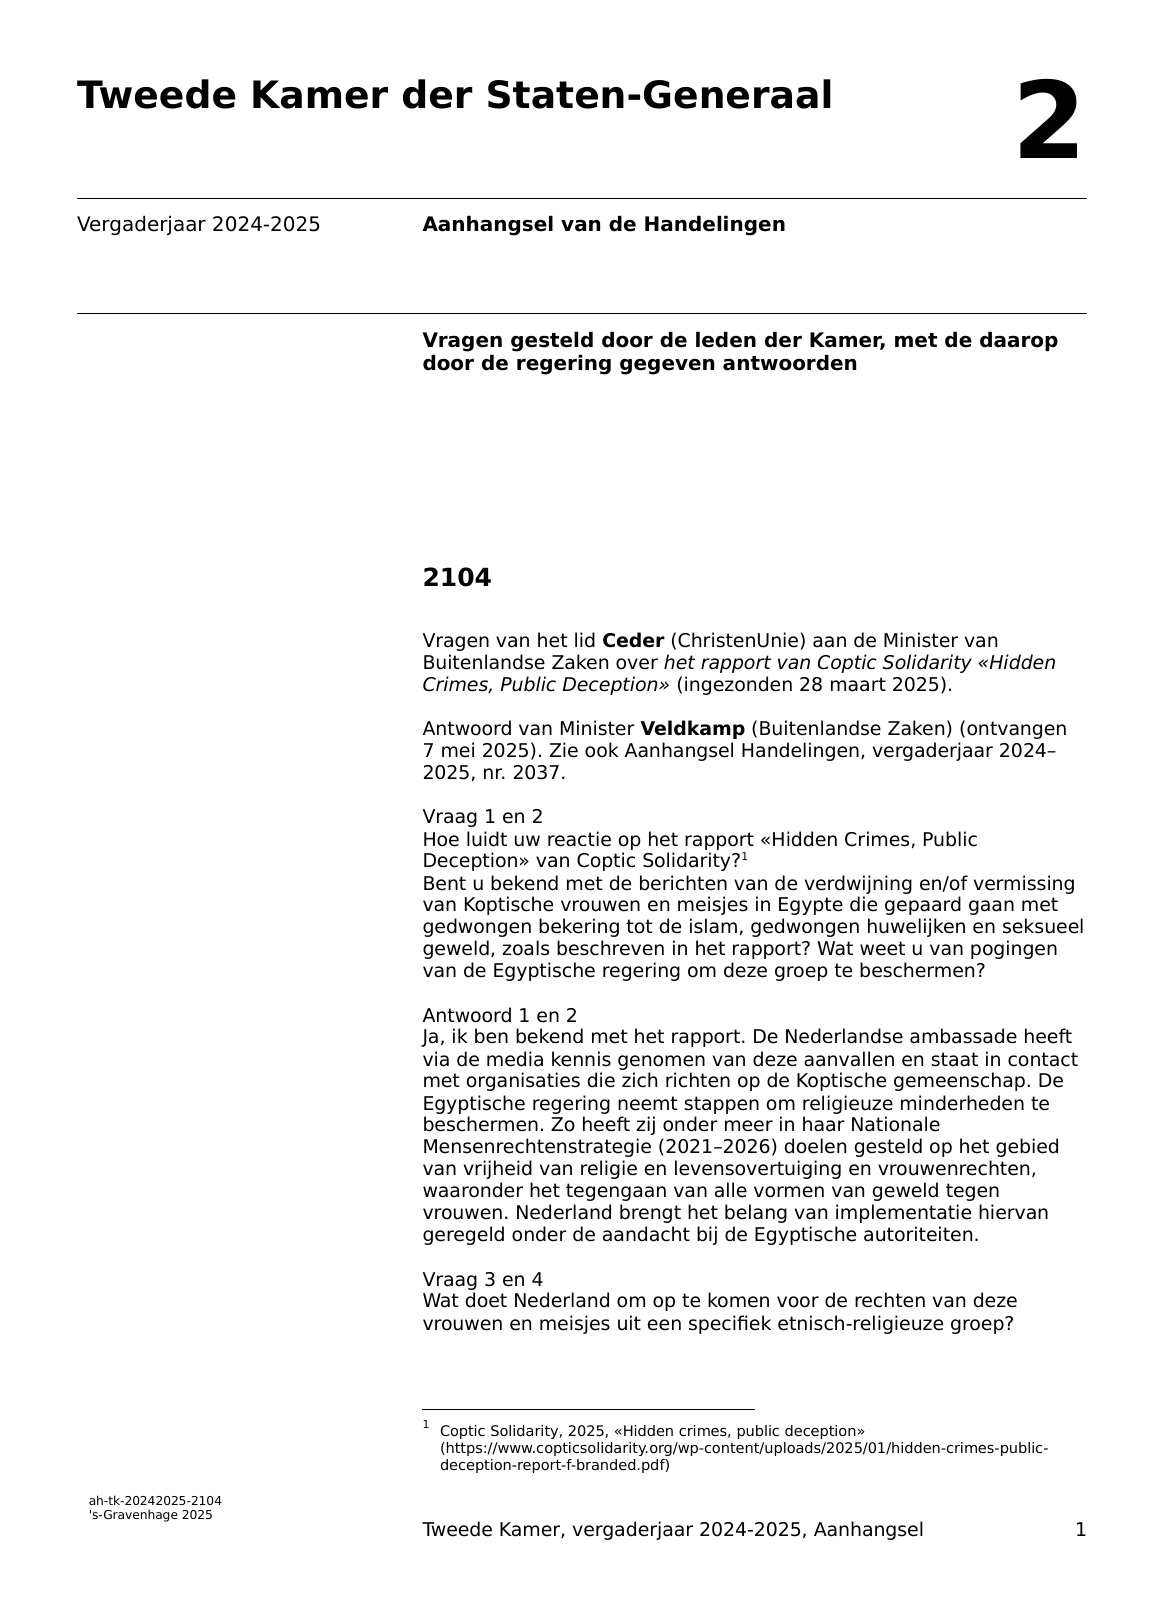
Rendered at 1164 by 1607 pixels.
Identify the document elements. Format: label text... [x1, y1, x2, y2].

text Hoe luidt uw reactie op het rapport «Hidden Crimes, Public Deception» van Coptic Solidarity? [422, 828, 1087, 872]
text Ja, ik ben bekend met het rapport. De Nederlandse ambassade heeft via de media kennis genomen van deze aanvallen en staat in contact met organisaties die zich richten op de Koptische gemeenschap. De Egyptische regering neemt stappen om religieuze minderheden te beschermen. Zo heeft zij onder meer in haar Nationale Mensenrechtenstrategie (2021–2026) doelen gesteld op het gebied van vrijheid van religie en levensovertuiging en vrouwenrechten, waaronder het tegengaan van alle vormen van geweld tegen vrouwen. Nederland brengt het belang van implementatie hiervan geregeld onder de aandacht bij de Egyptische autoriteiten. [422, 1026, 1087, 1246]
text Vragen van het lid Ceder (ChristenUnie) aan de Minister van Buitenlandse Zaken over het rapport van Coptic Solidarity «Hidden Crimes, Public Deception» (ingezonden 28 maart 2025). [422, 630, 1087, 696]
table_cell Vragen gesteld door de leden der Kamer, met de daarop door de regering gegeven antwoorden [422, 314, 1087, 375]
table_cell Vergaderjaar 2024-2025 [77, 199, 422, 313]
text ah-tk-20242025-2104 [88, 1494, 323, 1508]
table_header 2 [886, 59, 1087, 198]
text Vraag 3 en 4 [422, 1268, 1087, 1290]
text Coptic Solidarity, 2025, «Hidden crimes, public deception» (https://www.copticsolidarity.org/wp-content/uploads/2025/01/hidden-crimes-public-deception-report-f-branded.pdf) [422, 1418, 1087, 1474]
text Bent u bekend met de berichten van de verdwijning en/of vermissing van Koptische vrouwen en meisjes in Egypte die gepaard gaan met gedwongen bekering tot de islam, gedwongen huwelijken en seksueel geweld, zoals beschreven in het rapport? Wat weet u van pogingen van de Egyptische regering om deze groep te beschermen? [422, 872, 1087, 982]
table_header Tweede Kamer der Staten-Generaal [77, 59, 886, 198]
text Antwoord van Minister Veldkamp (Buitenlandse Zaken) (ontvangen 7 mei 2025). Zie ook Aanhangsel Handelingen, vergaderjaar 2024–2025, nr. 2037. [422, 718, 1087, 784]
text 2104 [422, 563, 1087, 592]
text Wat doet Nederland om op te komen voor de rechten van deze vrouwen en meisjes uit een specifiek etnisch-religieuze groep? [422, 1290, 1087, 1334]
text 's-Gravenhage 2025 [88, 1508, 323, 1522]
text Vraag 1 en 2 [422, 806, 1087, 828]
text Antwoord 1 en 2 [422, 1004, 1087, 1026]
table_cell Aanhangsel van de Handelingen [422, 199, 1087, 313]
table_cell [77, 314, 422, 375]
